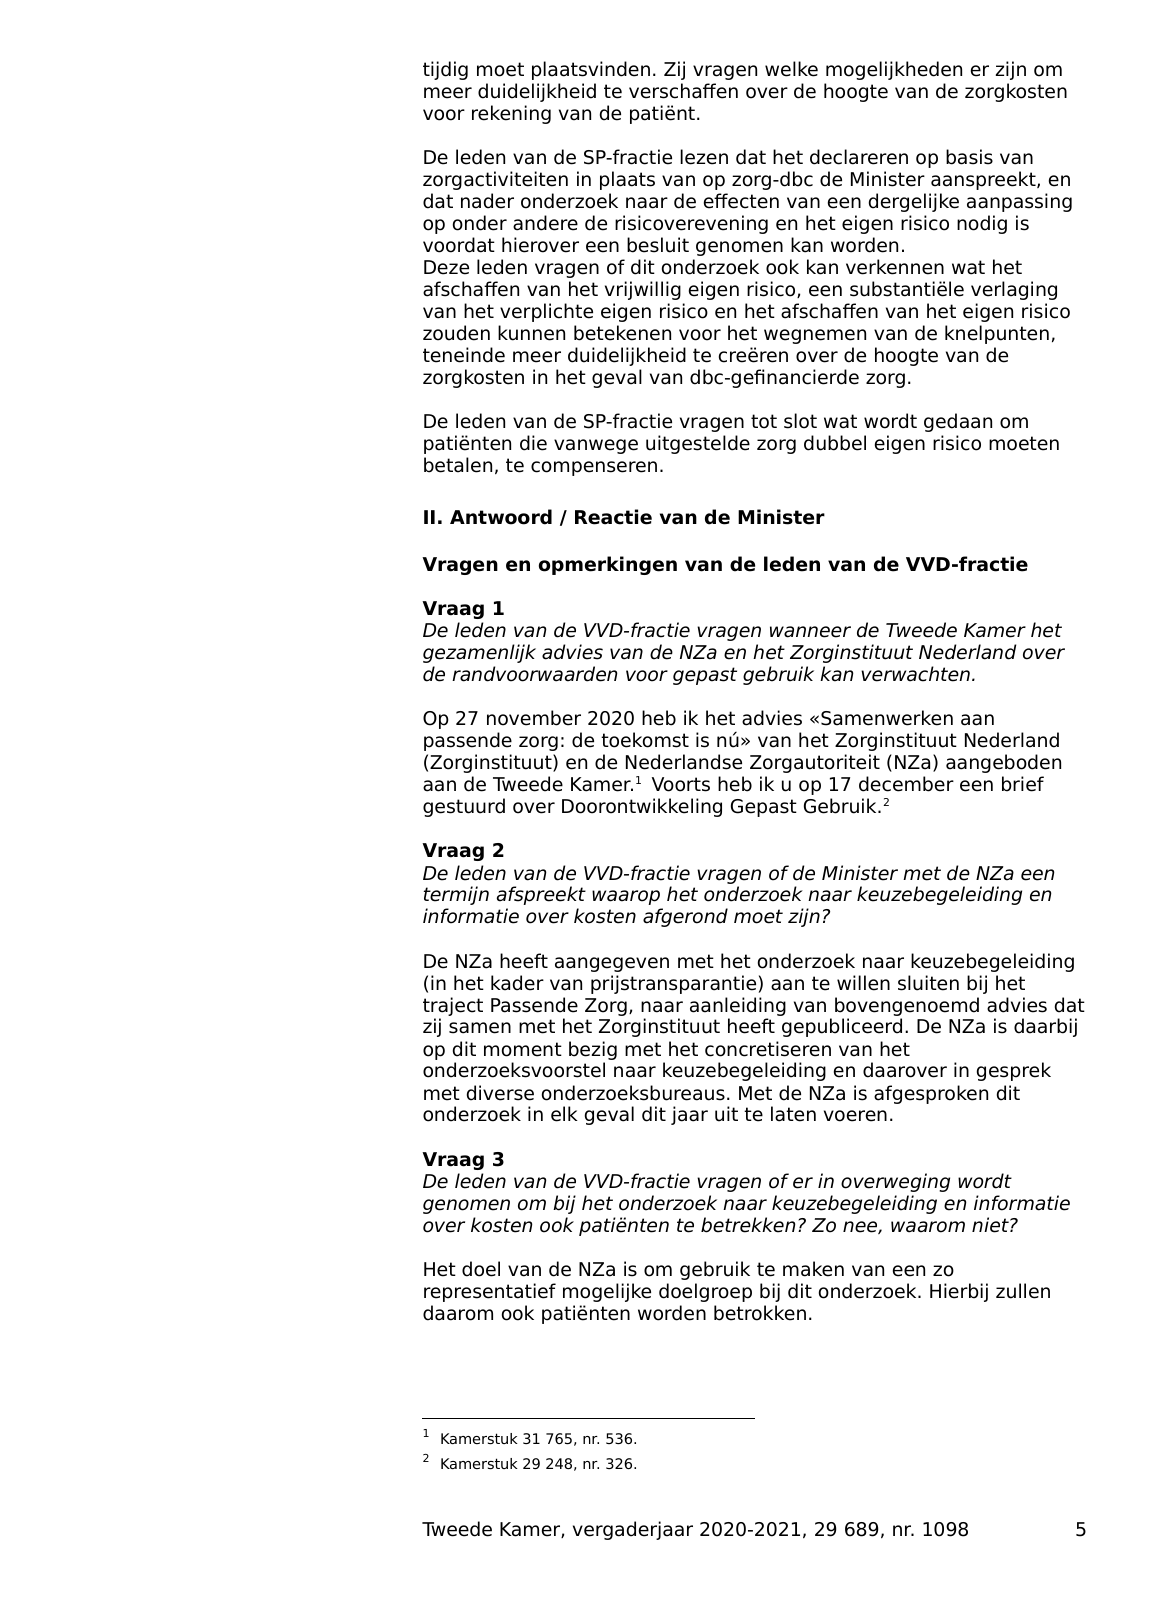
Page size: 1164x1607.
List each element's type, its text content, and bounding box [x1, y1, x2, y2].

text De leden van de VVD-fractie vragen of de Minister met de NZa een termijn afspreekt waarop het onderzoek naar keuzebegeleiding en informatie over kosten afgerond moet zijn? [422, 862, 1087, 928]
text Vraag 3 [422, 1148, 1087, 1171]
text Vraag 2 [422, 840, 1087, 862]
text De leden van de SP-fractie lezen dat het declareren op basis van zorgactiviteiten in plaats van op zorg-dbc de Minister aanspreekt, en dat nader onderzoek naar de effecten van een dergelijke aanpassing op onder andere de risicoverevening en het eigen risico nodig is voordat hierover een besluit genomen kan worden. [422, 147, 1087, 257]
text Het doel van de NZa is om gebruik te maken van een zo representatief mogelijke doelgroep bij dit onderzoek. Hierbij zullen daarom ook patiënten worden betrokken. [422, 1259, 1087, 1324]
text Op 27 november 2020 heb ik het advies «Samenwerken aan passende zorg: de toekomst is nú» van het Zorginstituut Nederland (Zorginstituut) en de Nederlandse Zorgautoriteit (NZa) aangeboden aan de Tweede Kamer. Voorts heb ik u op 17 december een brief gestuurd over Doorontwikkeling Gepast Gebruik. [422, 708, 1087, 818]
text De leden van de VVD-fractie vragen wanneer de Tweede Kamer het gezamenlijk advies van de NZa en het Zorginstituut Nederland over de randvoorwaarden voor gepast gebruik kan verwachten. [422, 620, 1087, 686]
text Vraag 1 [422, 598, 1087, 620]
subtitle II. Antwoord / Reactie van de Minister [422, 507, 1087, 529]
text Deze leden vragen of dit onderzoek ook kan verkennen wat het afschaffen van het vrijwillig eigen risico, een substantiële verlaging van het verplichte eigen risico en het afschaffen van het eigen risico zouden kunnen betekenen voor het wegnemen van de knelpunten, teneinde meer duidelijkheid te creëren over de hoogte van de zorgkosten in het geval van dbc-gefinancierde zorg. [422, 257, 1087, 389]
subtitle Vragen en opmerkingen van de leden van de VVD-fractie [422, 554, 1087, 576]
text De NZa heeft aangegeven met het onderzoek naar keuzebegeleiding (in het kader van prijstransparantie) aan te willen sluiten bij het traject Passende Zorg, naar aanleiding van bovengenoemd advies dat zij samen met het Zorginstituut heeft gepubliceerd. De NZa is daarbij op dit moment bezig met het concretiseren van het onderzoeksvoorstel naar keuzebegeleiding en daarover in gesprek met diverse onderzoeksbureaus. Met de NZa is afgesproken dit onderzoek in elk geval dit jaar uit te laten voeren. [422, 951, 1087, 1126]
text Kamerstuk 29 248, nr. 326. [422, 1452, 1087, 1474]
text Kamerstuk 31 765, nr. 536. [422, 1427, 1087, 1449]
text De leden van de SP-fractie vragen tot slot wat wordt gedaan om patiënten die vanwege uitgestelde zorg dubbel eigen risico moeten betalen, te compenseren. [422, 411, 1087, 477]
text De leden van de VVD-fractie vragen of er in overweging wordt genomen om bij het onderzoek naar keuzebegeleiding en informatie over kosten ook patiënten te betrekken? Zo nee, waarom niet? [422, 1171, 1087, 1236]
text tijdig moet plaatsvinden. Zij vragen welke mogelijkheden er zijn om meer duidelijkheid te verschaffen over de hoogte van de zorgkosten voor rekening van de patiënt. [422, 59, 1087, 125]
